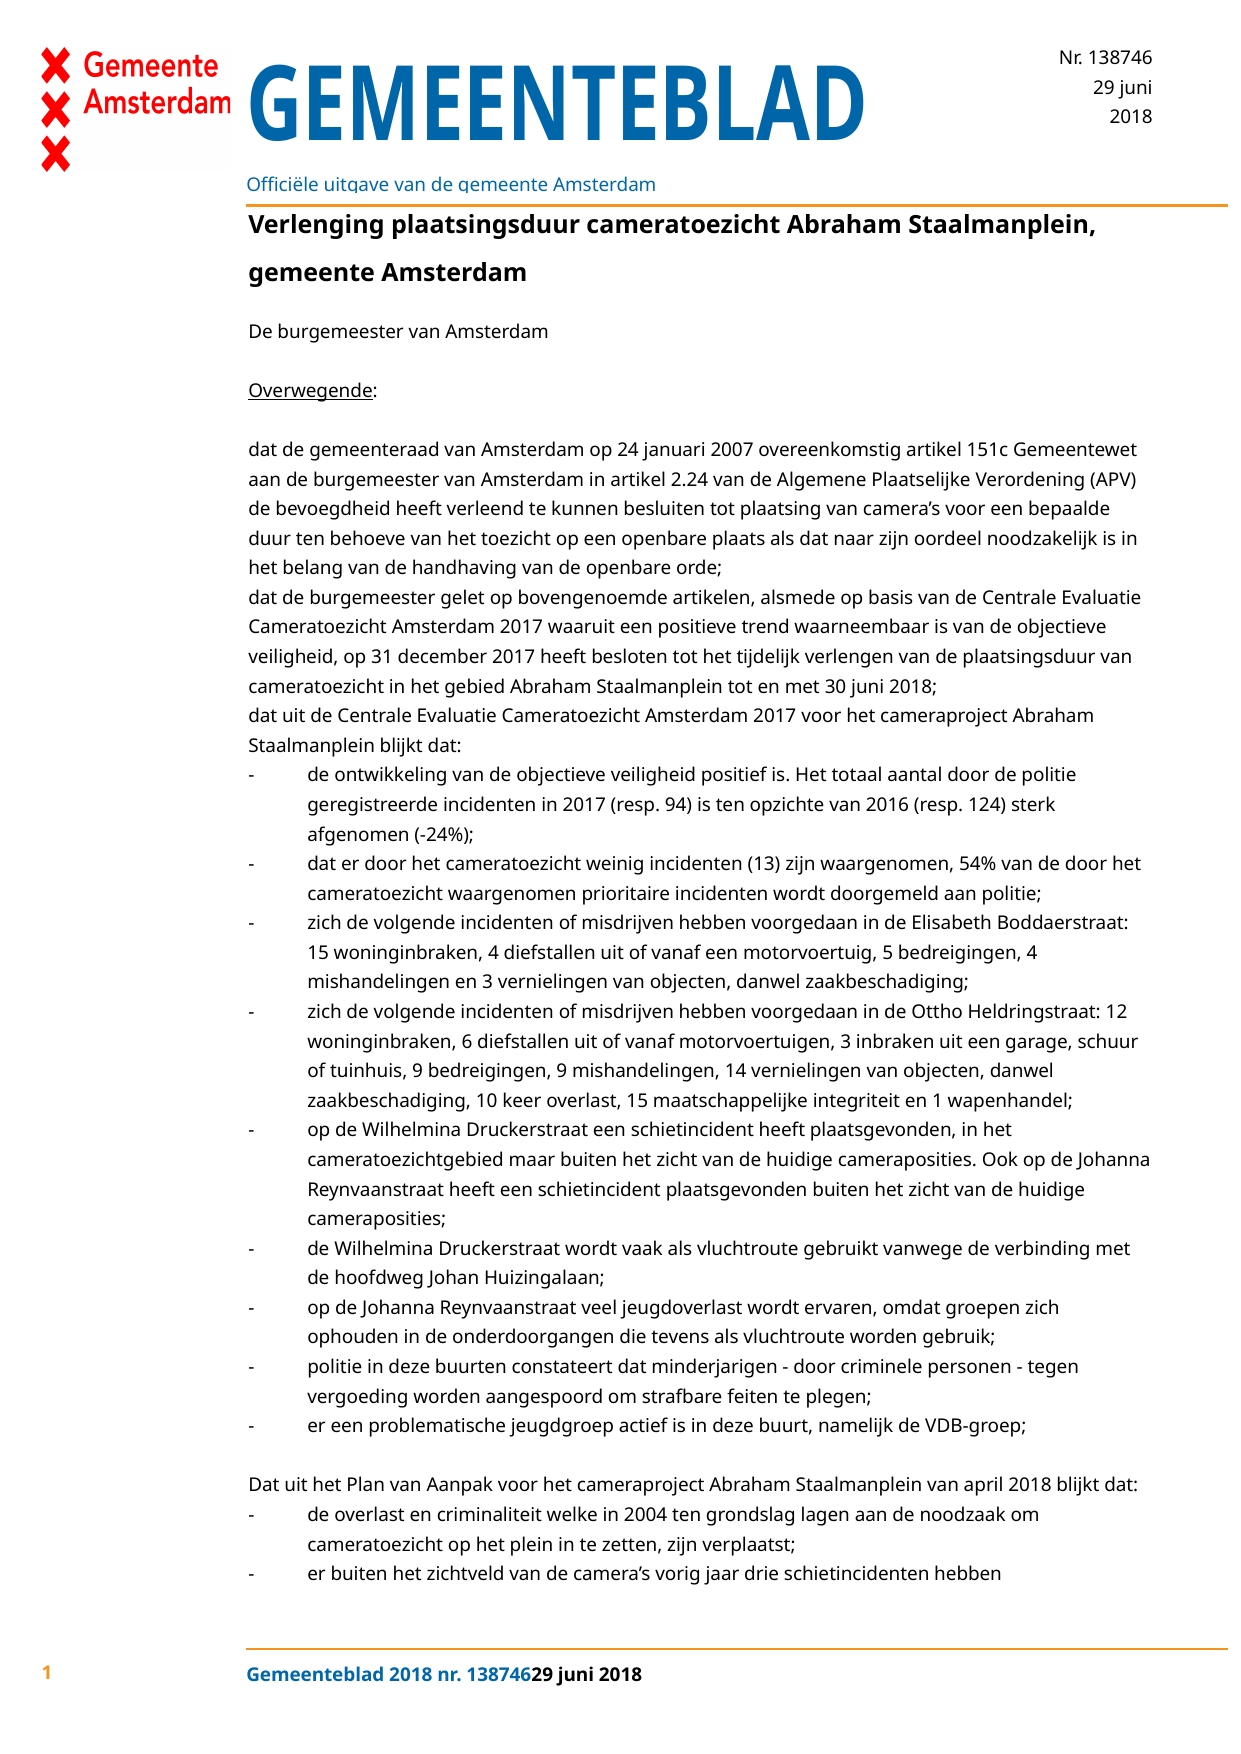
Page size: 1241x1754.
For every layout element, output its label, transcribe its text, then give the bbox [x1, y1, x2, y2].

list zich de volgende incidenten of misdrijven hebben voorgedaan in de Elisabeth Boddaerstraat: 15 woninginbraken, 4 diefstallen uit of vanaf een motorvoertuig, 5 bedreigingen, 4 mishandelingen en 3 vernielingen van objecten, danwel zaakbeschadiging; [248, 909, 1152, 994]
list politie in deze buurten constateert dat minderjarigen - door criminele personen - tegen vergoeding worden aangespoord om strafbare feiten te plegen; [248, 1353, 1152, 1409]
text dat de gemeenteraad van Amsterdam op 24 januari 2007 overeenkomstig artikel 151c Gemeentewet aan de burgemeester van Amsterdam in artikel 2.24 van de Algemene Plaatselijke Verordening (APV) de bevoegdheid heeft verleend te kunnen besluiten tot plaatsing van camera’s voor een bepaalde duur ten behoeve van het toezicht op een openbare plaats als dat naar zijn oordeel noodzakelijk is in het belang van de handhaving van de openbare orde; [248, 436, 1152, 580]
text dat de burgemeester gelet op bovengenoemde artikelen, alsmede op basis van de Centrale Evaluatie Cameratoezicht Amsterdam 2017 waaruit een positieve trend waarneembaar is van de objectieve veiligheid, op 31 december 2017 heeft besloten tot het tijdelijk verlengen van de plaatsingsduur van cameratoezicht in het gebied Abraham Staalmanplein tot en met 30 juni 2018; [248, 584, 1152, 699]
picture [41, 47, 231, 172]
text Overwegende: [248, 377, 1152, 403]
list zich de volgende incidenten of misdrijven hebben voorgedaan in de Ottho Heldringstraat: 12 woninginbraken, 6 diefstallen uit of vanaf motorvoertuigen, 3 inbraken uit een garage, schuur of tuinhuis, 9 bedreigingen, 9 mishandelingen, 14 vernielingen van objecten, danwel zaakbeschadiging, 10 keer overlast, 15 maatschappelijke integriteit en 1 wapenhandel; [248, 998, 1152, 1113]
text dat uit de Centrale Evaluatie Cameratoezicht Amsterdam 2017 voor het cameraproject Abraham Staalmanplein blijkt dat: [248, 702, 1152, 758]
list dat er door het cameratoezicht weinig incidenten (13) zijn waargenomen, 54% van de door het cameratoezicht waargenomen prioritaire incidenten wordt doorgemeld aan politie; [248, 850, 1152, 906]
list de Wilhelmina Druckerstraat wordt vaak als vluchtroute gebruikt vanwege de verbinding met de hoofdweg Johan Huizingalaan; [248, 1235, 1152, 1290]
list er een problematische jeugdgroep actief is in deze buurt, namelijk de VDB-groep; [248, 1412, 1152, 1438]
list op de Wilhelmina Druckerstraat een schietincident heeft plaatsgevonden, in het cameratoezichtgebied maar buiten het zicht van de huidige cameraposities. Ook op de Johanna Reynvaanstraat heeft een schietincident plaatsgevonden buiten het zicht van de huidige cameraposities; [248, 1117, 1152, 1231]
list op de Johanna Reynvaanstraat veel jeugdoverlast wordt ervaren, omdat groepen zich ophouden in de onderdoorgangen die tevens als vluchtroute worden gebruik; [248, 1294, 1152, 1349]
text De burgemeester van Amsterdam [248, 318, 1152, 344]
list de ontwikkeling van de objectieve veiligheid positief is. Het totaal aantal door de politie geregistreerde incidenten in 2017 (resp. 94) is ten opzichte van 2016 (resp. 124) sterk afgenomen (-24%); [248, 762, 1152, 847]
list er buiten het zichtveld van de camera’s vorig jaar drie schietincidenten hebben [248, 1560, 1152, 1586]
text Verlenging plaatsingsduur cameratoezicht Abraham Staalmanplein, gemeente Amsterdam [248, 207, 1152, 288]
list de overlast en criminaliteit welke in 2004 ten grondslag lagen aan de noodzaak om cameratoezicht op het plein in te zetten, zijn verplaatst; [248, 1501, 1152, 1557]
text Dat uit het Plan van Aanpak voor het cameraproject Abraham Staalmanplein van april 2018 blijkt dat: [248, 1472, 1152, 1497]
